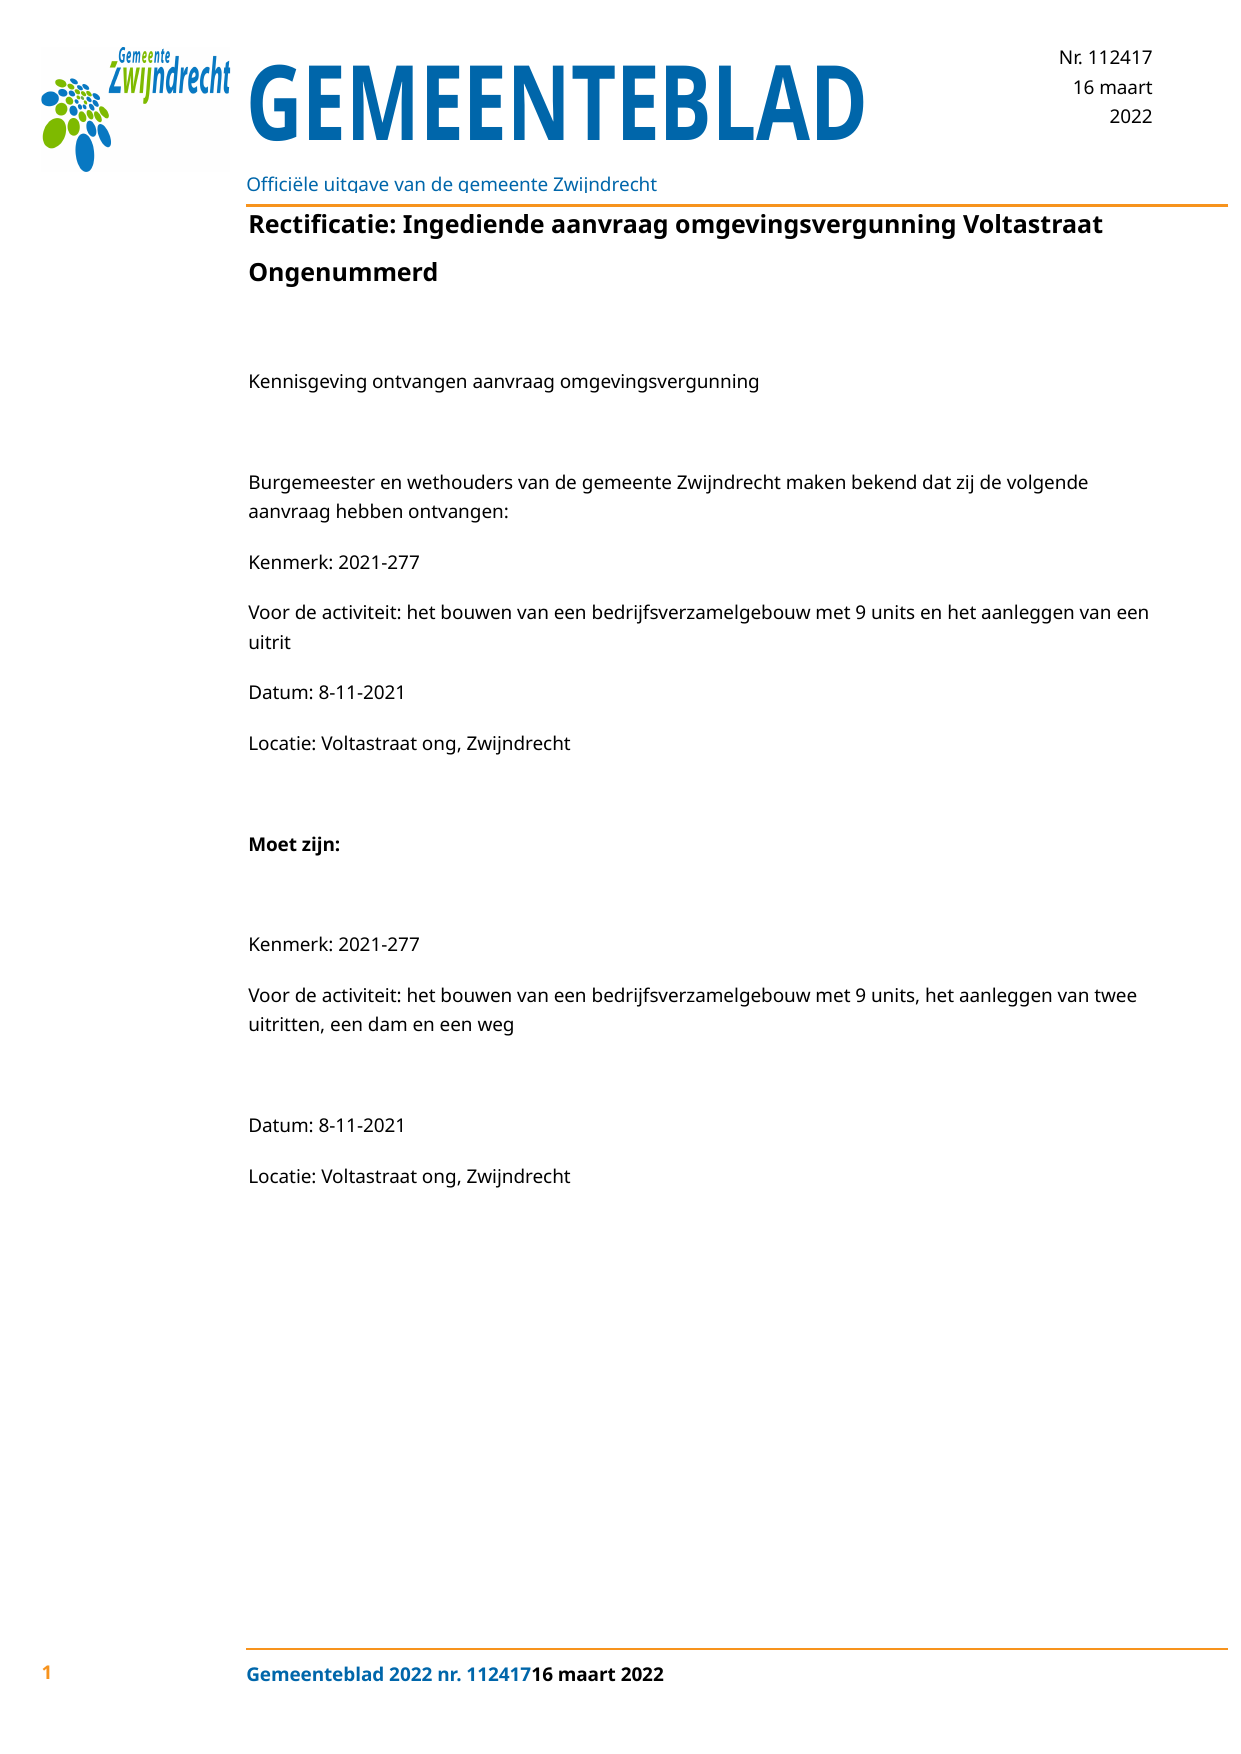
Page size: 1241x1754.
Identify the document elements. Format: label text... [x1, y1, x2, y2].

text Locatie: Voltastraat ong, Zwijndrecht [248, 730, 1152, 756]
text Datum: 8-11-2021 [248, 679, 1152, 705]
text Kenmerk: 2021-277 [248, 549, 1152, 575]
text Kennisgeving ontvangen aanvraag omgevingsvergunning [248, 368, 1152, 394]
text Kenmerk: 2021-277 [248, 932, 1152, 957]
text Datum: 8-11-2021 [248, 1112, 1152, 1138]
picture [41, 47, 231, 172]
text Voor de activiteit: het bouwen van een bedrijfsverzamelgebouw met 9 units, het aanleggen van twee uitritten, een dam en een weg [248, 982, 1152, 1037]
text Moet zijn: [248, 831, 1152, 857]
text Burgemeester en wethouders van de gemeente Zwijndrecht maken bekend dat zij de volgende aanvraag hebben ontvangen: [248, 469, 1152, 524]
text Rectificatie: Ingediende aanvraag omgevingsvergunning Voltastraat Ongenummerd [248, 207, 1152, 288]
text Voor de activiteit: het bouwen van een bedrijfsverzamelgebouw met 9 units en het aanleggen van een uitrit [248, 599, 1152, 655]
text Locatie: Voltastraat ong, Zwijndrecht [248, 1163, 1152, 1189]
